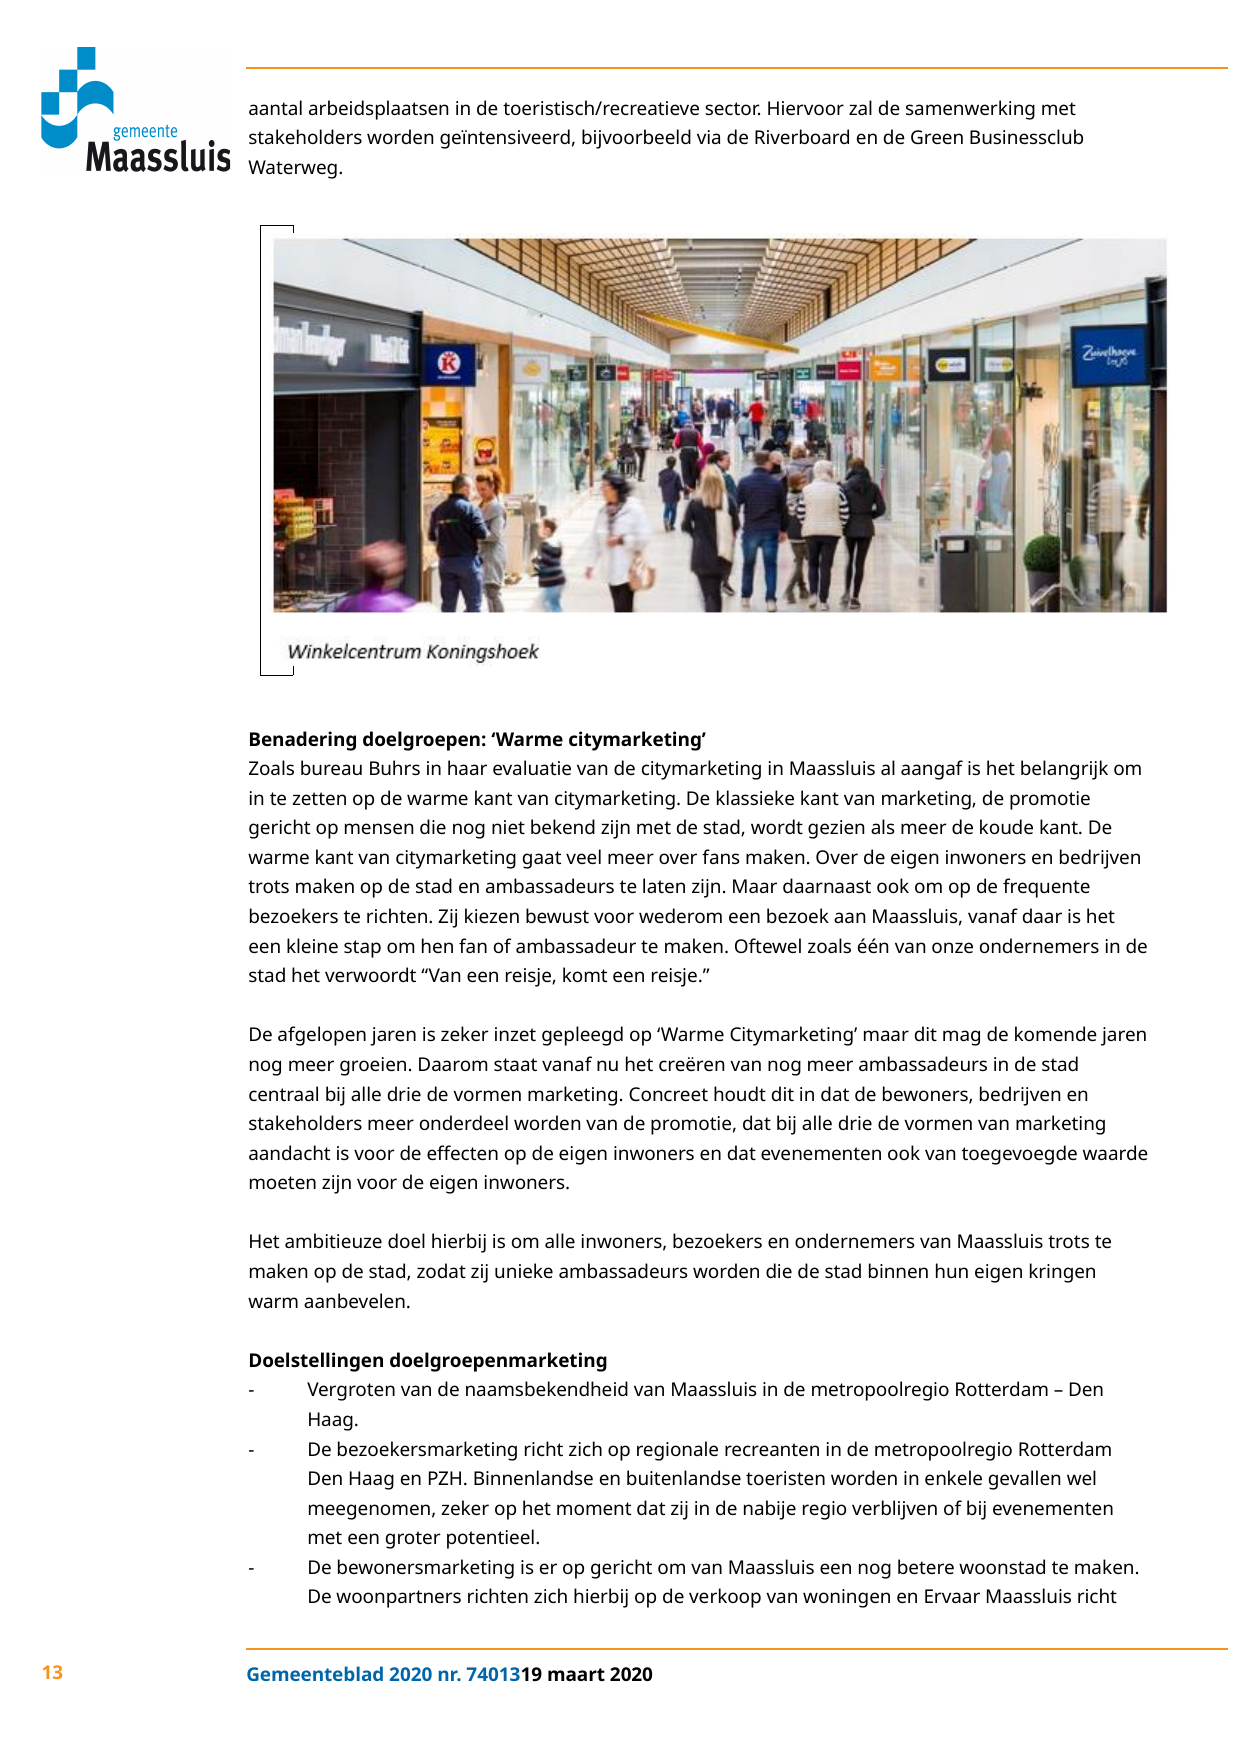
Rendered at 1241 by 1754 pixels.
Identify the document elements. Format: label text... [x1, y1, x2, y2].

text Benadering doelgroepen: ‘Warme citymarketing’ [248, 726, 1152, 751]
text Het ambitieuze doel hierbij is om alle inwoners, bezoekers en ondernemers van Maassluis trots te maken op de stad, zodat zij unieke ambassadeurs worden die de stad binnen hun eigen kringen warm aanbevelen. [248, 1229, 1152, 1313]
table_header Doelstellingen doelgroepenmarketing Vergroten van de naamsbekendheid van Maassluis in de metropoolregio Rotterdam – Den Haag. De bezoekersmarketing richt zich op regionale recreanten in de metropoolregio Rotterdam Den Haag en PZH. Binnenlandse en buitenlandse toeristen worden in enkele gevallen wel meegenomen, zeker op het moment dat zij in de nabije regio verblijven of bij evenementen met een groter potentieel. De bewonersmarketing is er op gericht om van Maassluis een nog betere woonstad te maken. De woonpartners richten zich hierbij op de verkoop van woningen en Ervaar Maassluis richt [248, 1347, 1152, 1609]
picture [41, 47, 231, 172]
picture [268, 233, 1173, 666]
text De afgelopen jaren is zeker inzet gepleegd op ‘Warme Citymarketing’ maar dit mag de komende jaren nog meer groeien. Daarom staat vanaf nu het creëren van nog meer ambassadeurs in de stad centraal bij alle drie de vormen marketing. Concreet houdt dit in dat de bewoners, bedrijven en stakeholders meer onderdeel worden van de promotie, dat bij alle drie de vormen van marketing aandacht is voor de effecten op de eigen inwoners en dat evenementen ook van toegevoegde waarde moeten zijn voor de eigen inwoners. [248, 1022, 1152, 1195]
text aantal arbeidsplaatsen in de toeristisch/recreatieve sector. Hiervoor zal de samenwerking met stakeholders worden geïntensiveerd, bijvoorbeeld via de Riverboard en de Green Businessclub Waterweg. [248, 95, 1152, 180]
picture [41, 47, 77, 92]
text Zoals bureau Buhrs in haar evaluatie van de citymarketing in Maassluis al aangaf is het belangrijk om in te zetten op de warme kant van citymarketing. De klassieke kant van marketing, de promotie gericht op mensen die nog niet bekend zijn met de stad, wordt gezien als meer de koude kant. De warme kant van citymarketing gaat veel meer over fans maken. Over de eigen inwoners en bedrijven trots maken op de stad en ambassadeurs te laten zijn. Maar daarnaast ook om op de frequente bezoekers te richten. Zij kiezen bewust voor wederom een bezoek aan Maassluis, vanaf daar is het een kleine stap om hen fan of ambassadeur te maken. Oftewel zoals één van onze ondernemers in de stad het verwoordt “Van een reisje, komt een reisje.” [248, 755, 1152, 988]
